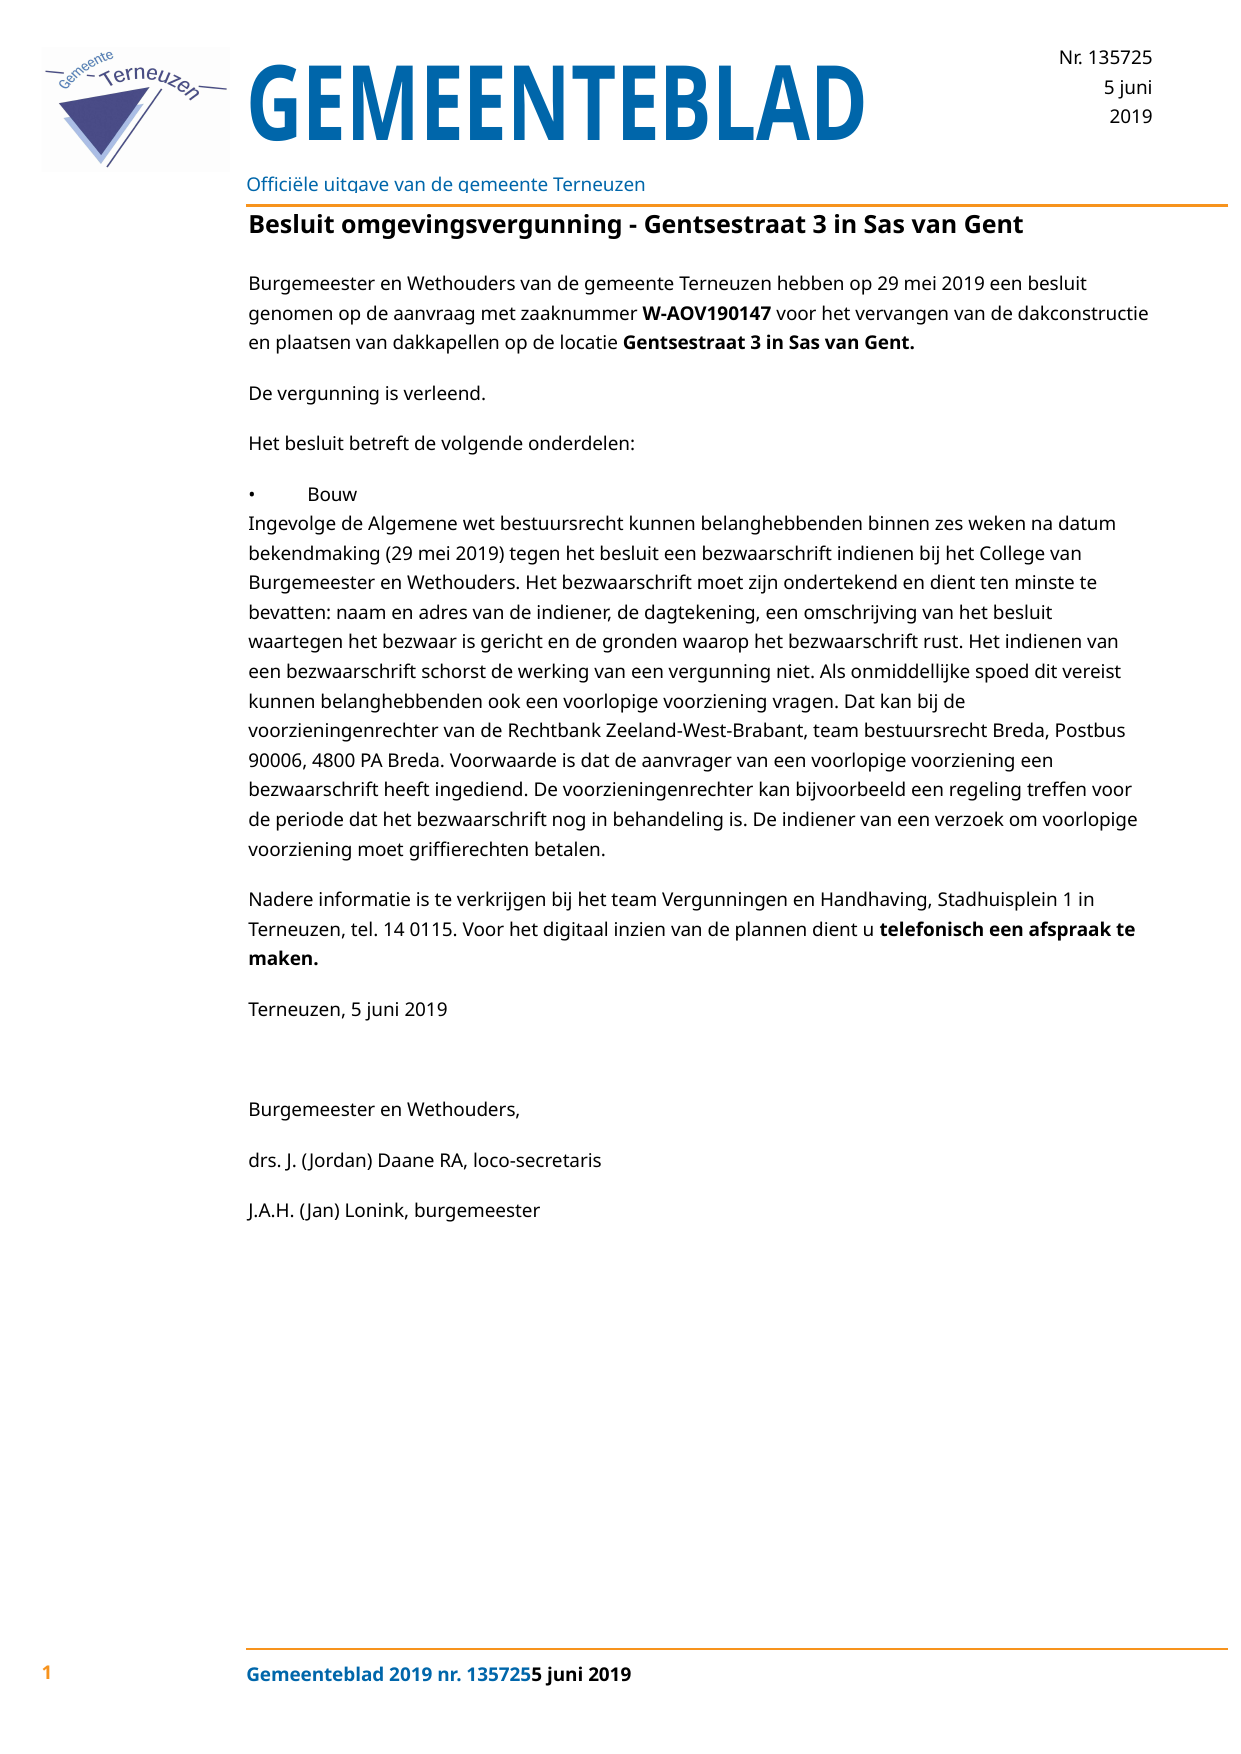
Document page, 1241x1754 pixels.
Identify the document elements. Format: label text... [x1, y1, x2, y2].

text Het besluit betreft de volgende onderdelen: [248, 430, 1152, 456]
picture [41, 47, 231, 172]
text Burgemeester en Wethouders, [248, 1097, 1152, 1122]
text De vergunning is verleend. [248, 380, 1152, 406]
text J.A.H. (Jan) Lonink, burgemeester [248, 1197, 1152, 1223]
text Besluit omgevingsvergunning - Gentsestraat 3 in Sas van Gent [248, 207, 1152, 241]
text Nadere informatie is te verkrijgen bij het team Vergunningen en Handhaving, Stadhuisplein 1 in Terneuzen, tel. 14 0115. Voor het digitaal inzien van de plannen dient u telefonisch een afspraak te maken. [248, 886, 1152, 971]
text Terneuzen, 5 juni 2019 [248, 996, 1152, 1021]
text Burgemeester en Wethouders van de gemeente Terneuzen hebben op 29 mei 2019 een besluit genomen op de aanvraag met zaaknummer W-AOV190147 voor het vervangen van de dakconstructie en plaatsen van dakkapellen op de locatie Gentsestraat 3 in Sas van Gent. [248, 270, 1152, 355]
text Ingevolge de Algemene wet bestuursrecht kunnen belanghebbenden binnen zes weken na datum bekendmaking (29 mei 2019) tegen het besluit een bezwaarschrift indienen bij het College van Burgemeester en Wethouders. Het bezwaarschrift moet zijn ondertekend en dient ten minste te bevatten: naam en adres van de indiener, de dagtekening, een omschrijving van het besluit waartegen het bezwaar is gericht en de gronden waarop het bezwaarschrift rust. Het indienen van een bezwaarschrift schorst de werking van een vergunning niet. Als onmiddellijke spoed dit vereist kunnen belanghebbenden ook een voorlopige voorziening vragen. Dat kan bij de voorzieningenrechter van de Rechtbank Zeeland-West-Brabant, team bestuursrecht Breda, Postbus 90006, 4800 PA Breda. Voorwaarde is dat de aanvrager van een voorlopige voorziening een bezwaarschrift heeft ingediend. De voorzieningenrechter kan bijvoorbeeld een regeling treffen voor de periode dat het bezwaarschrift nog in behandeling is. De indiener van een verzoek om voorlopige voorziening moet griffierechten betalen. [248, 510, 1152, 861]
list Bouw [248, 481, 1152, 506]
text drs. J. (Jordan) Daane RA, loco-secretaris [248, 1147, 1152, 1173]
